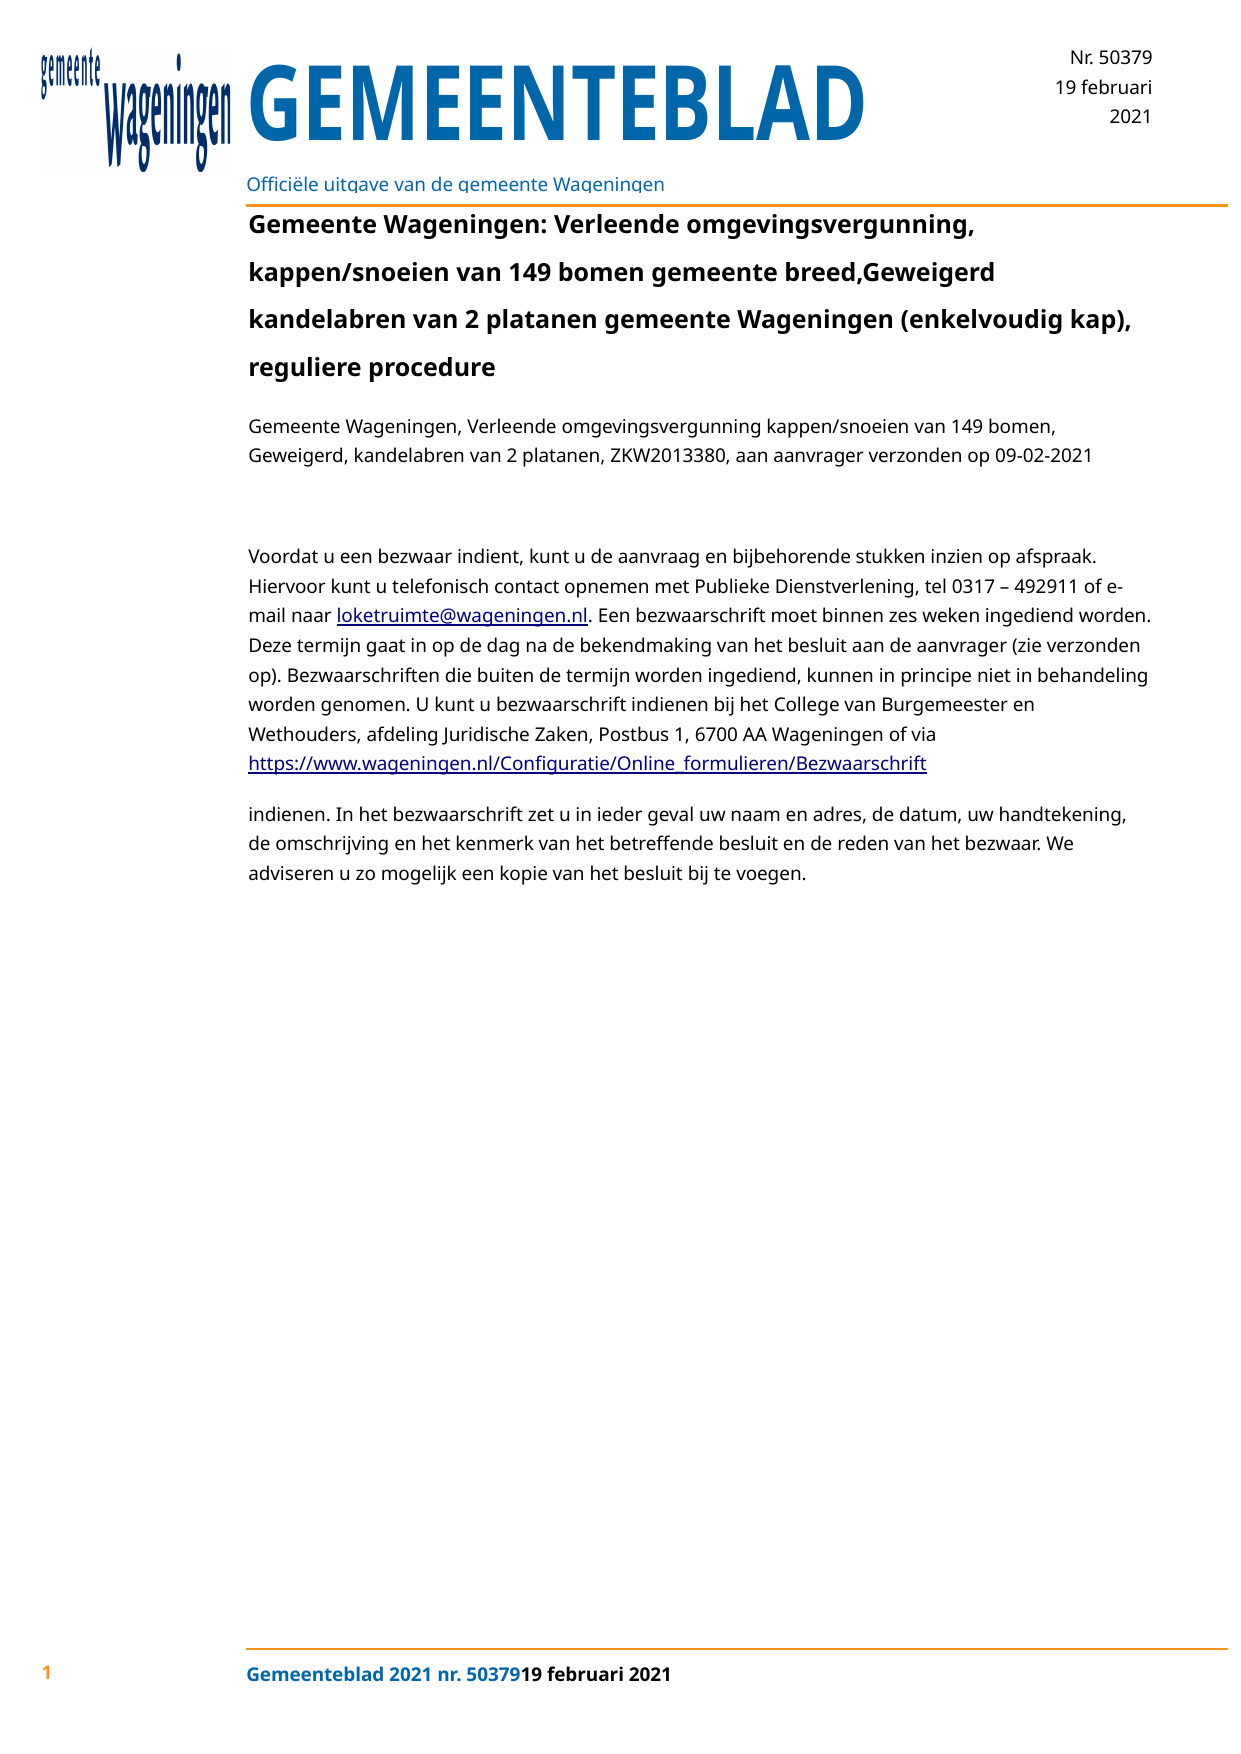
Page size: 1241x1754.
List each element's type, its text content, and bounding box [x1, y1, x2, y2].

picture [41, 47, 231, 172]
text Gemeente Wageningen: Verleende omgevingsvergunning, kappen/snoeien van 149 bomen gemeente breed,Geweigerd kandelabren van 2 platanen gemeente Wageningen (enkelvoudig kap), reguliere procedure [248, 207, 1152, 384]
text indienen. In het bezwaarschrift zet u in ieder geval uw naam en adres, de datum, uw handtekening, de omschrijving en het kenmerk van het betreffende besluit en de reden van het bezwaar. We adviseren u zo mogelijk een kopie van het besluit bij te voegen. [248, 801, 1152, 886]
text Voordat u een bezwaar indient, kunt u de aanvraag en bijbehorende stukken inzien op afspraak. Hiervoor kunt u telefonisch contact opnemen met Publieke Dienstverlening, tel 0317 – 492911 of e-mail naar loketruimte@wageningen.nl. Een bezwaarschrift moet binnen zes weken ingediend worden. Deze termijn gaat in op de dag na de bekendmaking van het besluit aan de aanvrager (zie verzonden op). Bezwaarschriften die buiten de termijn worden ingediend, kunnen in principe niet in behandeling worden genomen. U kunt u bezwaarschrift indienen bij het College van Burgemeester en Wethouders, afdeling Juridische Zaken, Postbus 1, 6700 AA Wageningen of via https://www.wageningen.nl/Configuratie/Online_formulieren/Bezwaarschrift [248, 543, 1152, 776]
text Gemeente Wageningen, Verleende omgevingsvergunning kappen/snoeien van 149 bomen, Geweigerd, kandelabren van 2 platanen, ZKW2013380, aan aanvrager verzonden op 09-02-2021 [248, 413, 1152, 468]
